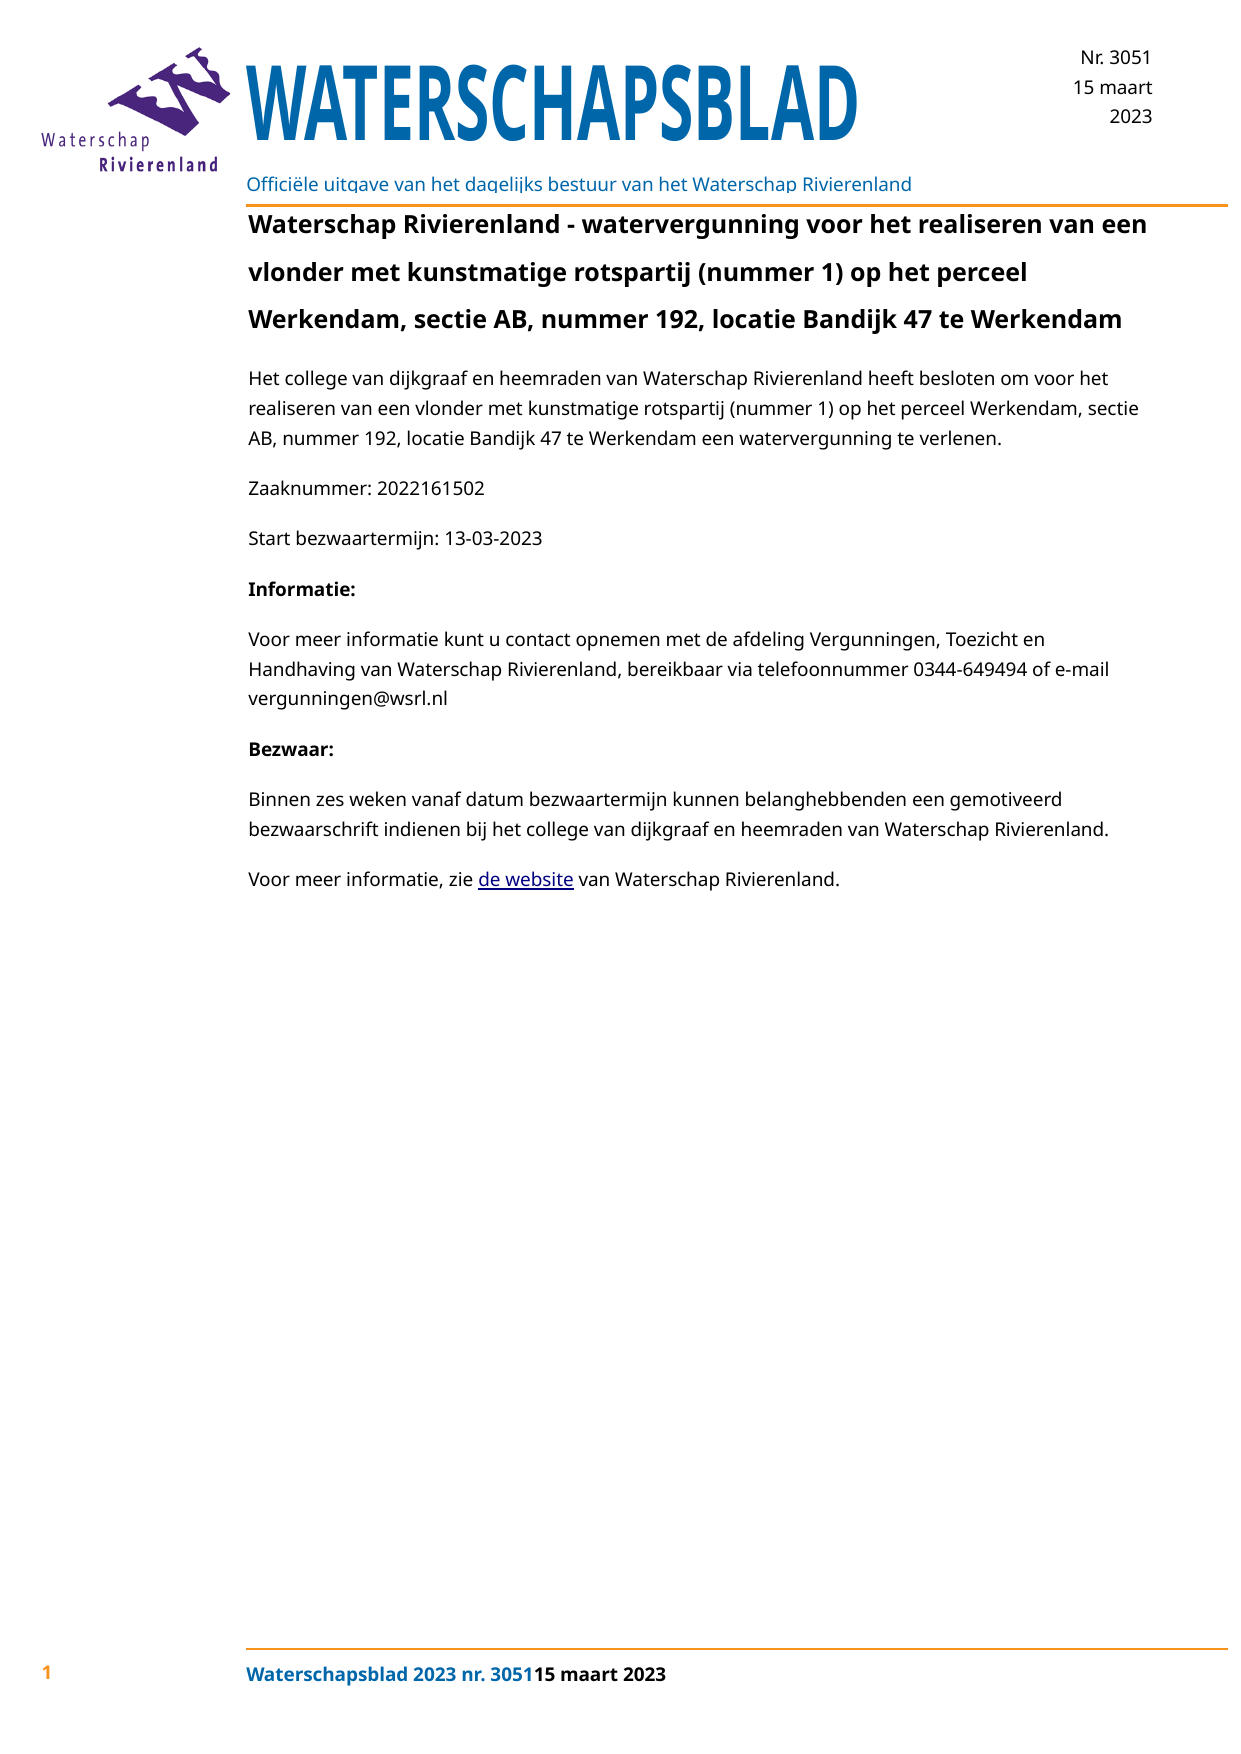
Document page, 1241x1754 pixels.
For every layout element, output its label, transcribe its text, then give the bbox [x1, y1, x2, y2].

text Voor meer informatie, zie de website van Waterschap Rivierenland. [248, 866, 1152, 892]
text Binnen zes weken vanaf datum bezwaartermijn kunnen belanghebbenden een gemotiveerd bezwaarschrift indienen bij het college van dijkgraaf en heemraden van Waterschap Rivierenland. [248, 786, 1152, 842]
text Voor meer informatie kunt u contact opnemen met de afdeling Vergunningen, Toezicht en Handhaving van Waterschap Rivierenland, bereikbaar via telefoonnummer 0344-649494 of e-mail vergunningen@wsrl.nl [248, 626, 1152, 711]
picture [41, 47, 231, 172]
text Bezwaar: [248, 736, 1152, 762]
text Het college van dijkgraaf en heemraden van Waterschap Rivierenland heeft besloten om voor het realiseren van een vlonder met kunstmatige rotspartij (nummer 1) op het perceel Werkendam, sectie AB, nummer 192, locatie Bandijk 47 te Werkendam een watervergunning te verlenen. [248, 366, 1152, 450]
text Zaaknummer: 2022161502 [248, 475, 1152, 501]
text Waterschap Rivierenland - watervergunning voor het realiseren van een vlonder met kunstmatige rotspartij (nummer 1) op het perceel Werkendam, sectie AB, nummer 192, locatie Bandijk 47 te Werkendam [248, 207, 1152, 336]
text Start bezwaartermijn: 13-03-2023 [248, 526, 1152, 551]
text Informatie: [248, 576, 1152, 602]
